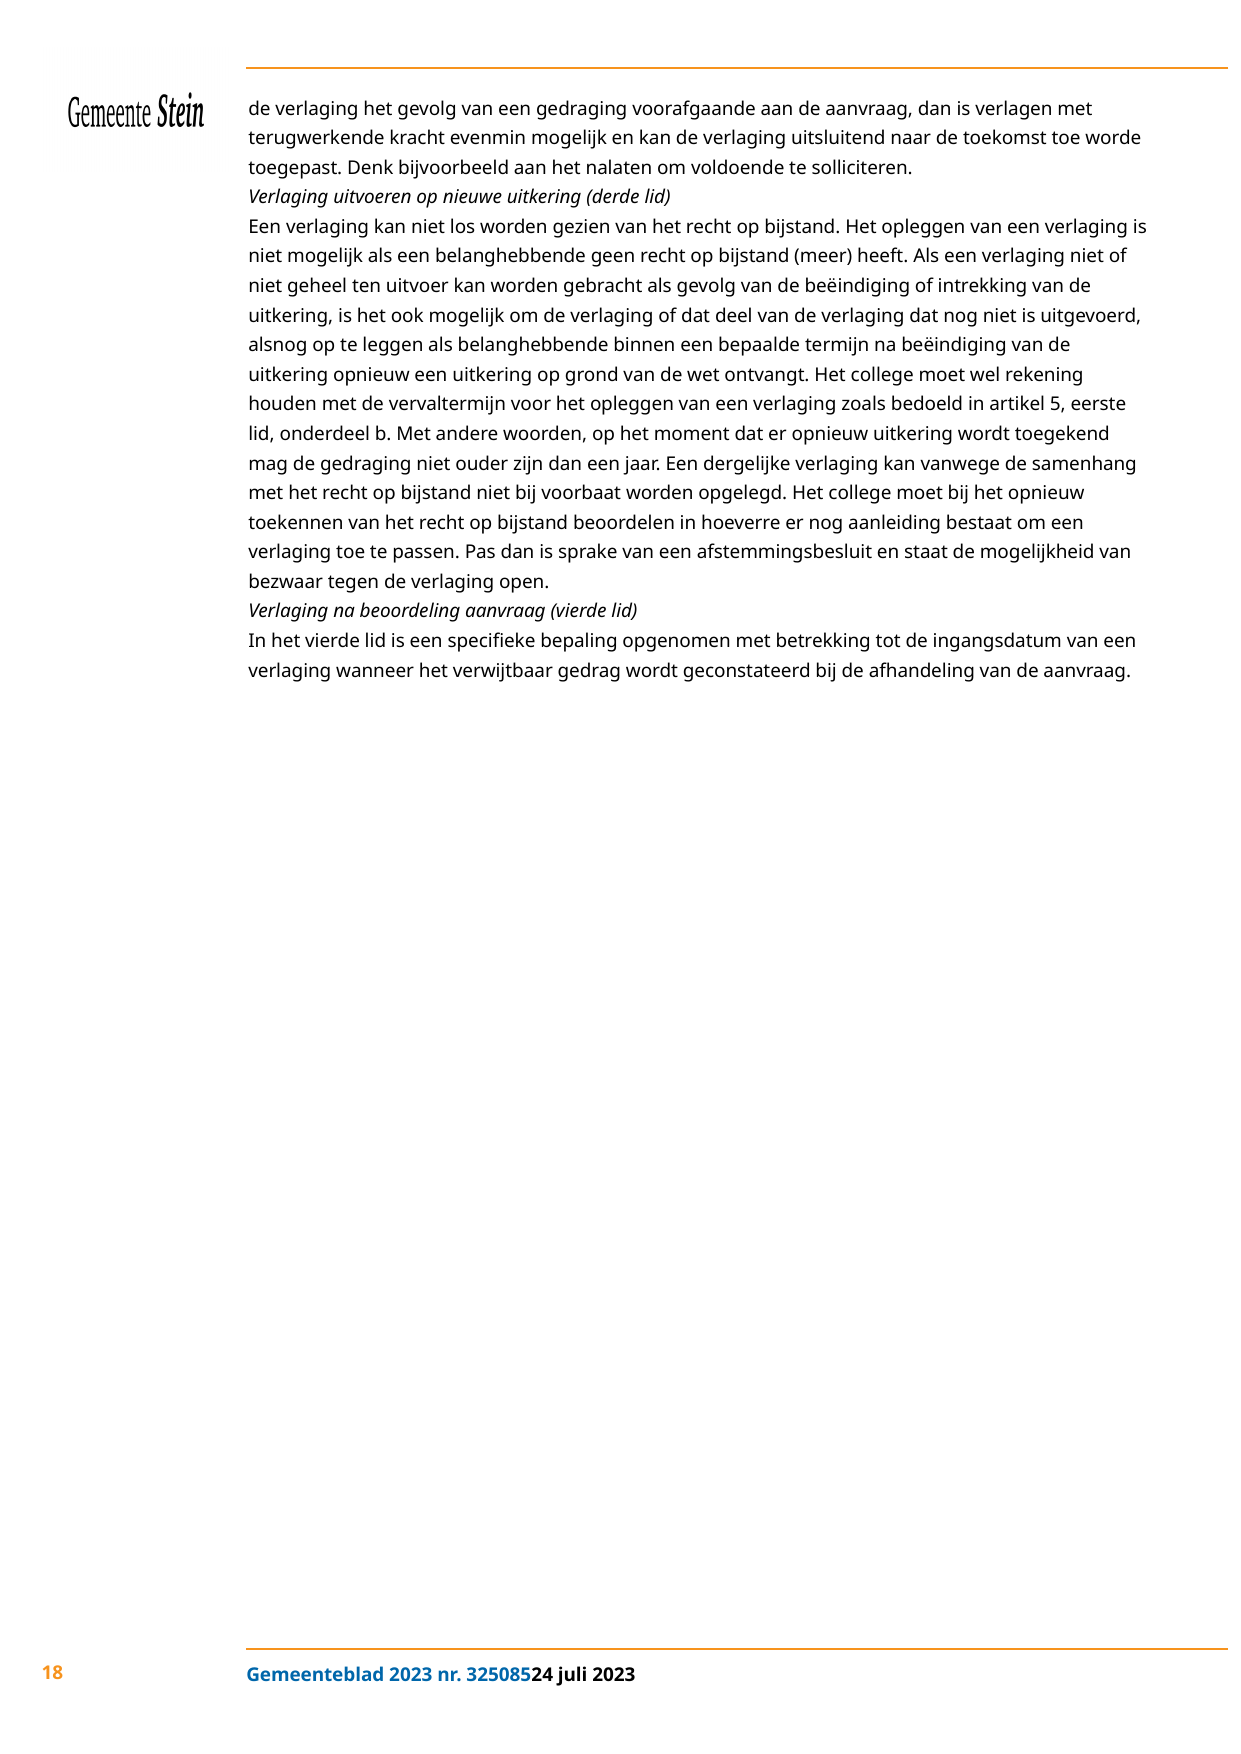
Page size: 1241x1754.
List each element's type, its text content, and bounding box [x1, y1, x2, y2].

text Verlaging na beoordeling aanvraag (vierde lid) [248, 598, 1152, 623]
picture [41, 47, 231, 172]
text In het vierde lid is een specifieke bepaling opgenomen met betrekking tot de ingangsdatum van een verlaging wanneer het verwijtbaar gedrag wordt geconstateerd bij de afhandeling van de aanvraag. [248, 627, 1152, 683]
text de verlaging het gevolg van een gedraging voorafgaande aan de aanvraag, dan is verlagen met terugwerkende kracht evenmin mogelijk en kan de verlaging uitsluitend naar de toekomst toe worde toegepast. Denk bijvoorbeeld aan het nalaten om voldoende te solliciteren. [248, 95, 1152, 180]
text Verlaging uitvoeren op nieuwe uitkering (derde lid) [248, 183, 1152, 209]
text Een verlaging kan niet los worden gezien van het recht op bijstand. Het opleggen van een verlaging is niet mogelijk als een belanghebbende geen recht op bijstand (meer) heeft. Als een verlaging niet of niet geheel ten uitvoer kan worden gebracht als gevolg van de beëindiging of intrekking van de uitkering, is het ook mogelijk om de verlaging of dat deel van de verlaging dat nog niet is uitgevoerd, alsnog op te leggen als belanghebbende binnen een bepaalde termijn na beëindiging van de uitkering opnieuw een uitkering op grond van de wet ontvangt. Het college moet wel rekening houden met de vervaltermijn voor het opleggen van een verlaging zoals bedoeld in artikel 5, eerste lid, onderdeel b. Met andere woorden, op het moment dat er opnieuw uitkering wordt toegekend mag de gedraging niet ouder zijn dan een jaar. Een dergelijke verlaging kan vanwege de samenhang met het recht op bijstand niet bij voorbaat worden opgelegd. Het college moet bij het opnieuw toekennen van het recht op bijstand beoordelen in hoeverre er nog aanleiding bestaat om een verlaging toe te passen. Pas dan is sprake van een afstemmingsbesluit en staat de mogelijkheid van bezwaar tegen de verlaging open. [248, 213, 1152, 594]
